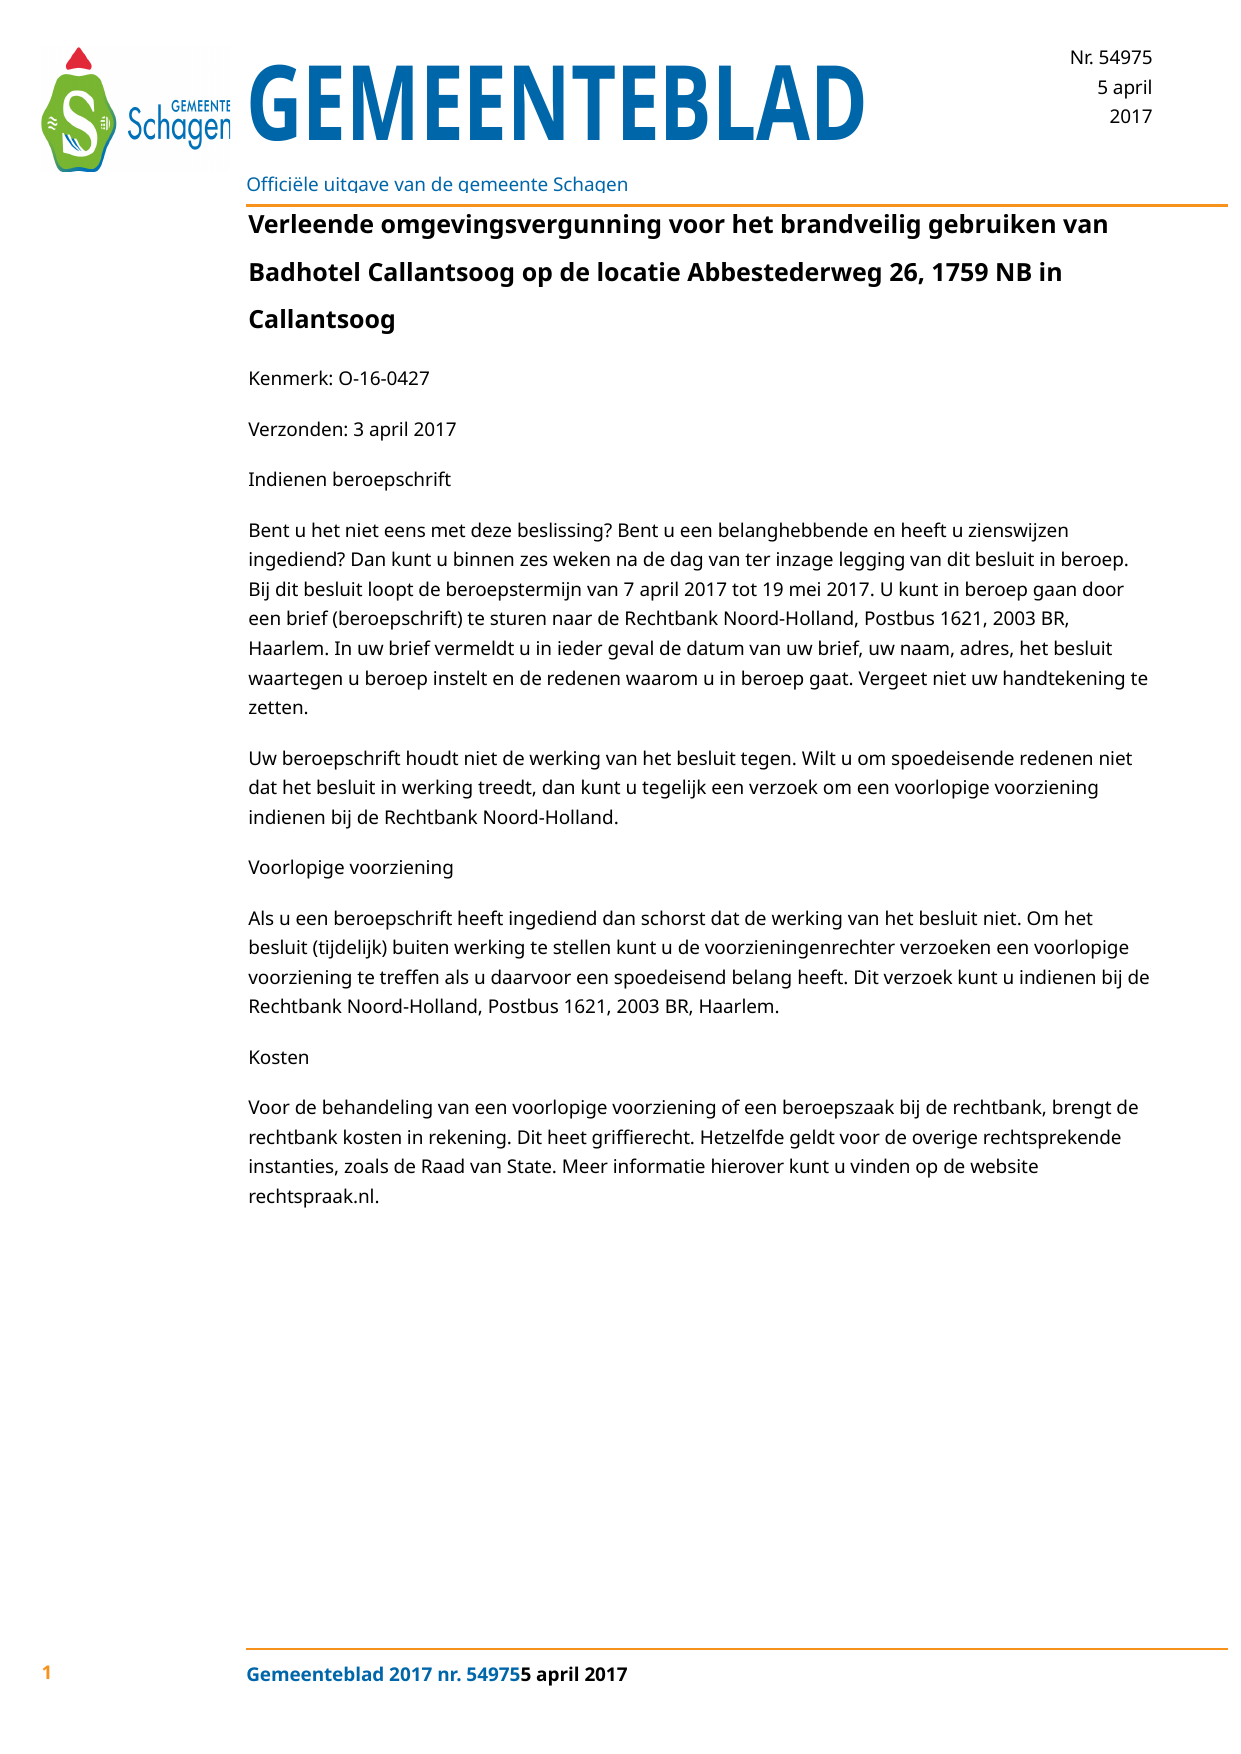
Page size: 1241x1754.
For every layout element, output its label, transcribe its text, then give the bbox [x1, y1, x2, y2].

text Voor de behandeling van een voorlopige voorziening of een beroepszaak bij de rechtbank, brengt de rechtbank kosten in rekening. Dit heet griffierecht. Hetzelfde geldt voor de overige rechtsprekende instanties, zoals de Raad van State. Meer informatie hierover kunt u vinden op de website rechtspraak.nl. [248, 1094, 1152, 1209]
text Kenmerk: O-16-0427 [248, 366, 1152, 391]
text Verleende omgevingsvergunning voor het brandveilig gebruiken van Badhotel Callantsoog op de locatie Abbestederweg 26, 1759 NB in Callantsoog [248, 207, 1152, 336]
text Uw beroepschrift houdt niet de werking van het besluit tegen. Wilt u om spoedeisende redenen niet dat het besluit in werking treedt, dan kunt u tegelijk een verzoek om een voorlopige voorziening indienen bij de Rechtbank Noord-Holland. [248, 745, 1152, 829]
text Kosten [248, 1044, 1152, 1069]
text Indienen beroepschrift [248, 466, 1152, 492]
text Als u een beroepschrift heeft ingediend dan schorst dat de werking van het besluit niet. Om het besluit (tijdelijk) buiten werking te stellen kunt u de voorzieningenrechter verzoeken een voorlopige voorziening te treffen als u daarvoor een spoedeisend belang heeft. Dit verzoek kunt u indienen bij de Rechtbank Noord-Holland, Postbus 1621, 2003 BR, Haarlem. [248, 905, 1152, 1019]
text Verzonden: 3 april 2017 [248, 416, 1152, 442]
text Bent u het niet eens met deze beslissing? Bent u een belanghebbende en heeft u zienswijzen ingediend? Dan kunt u binnen zes weken na de dag van ter inzage legging van dit besluit in beroep. Bij dit besluit loopt de beroepstermijn van 7 april 2017 tot 19 mei 2017. U kunt in beroep gaan door een brief (beroepschrift) te sturen naar de Rechtbank Noord-Holland, Postbus 1621, 2003 BR, Haarlem. In uw brief vermeldt u in ieder geval de datum van uw brief, uw naam, adres, het besluit waartegen u beroep instelt en de redenen waarom u in beroep gaat. Vergeet niet uw handtekening te zetten. [248, 517, 1152, 720]
picture [41, 47, 231, 172]
text Voorlopige voorziening [248, 854, 1152, 880]
